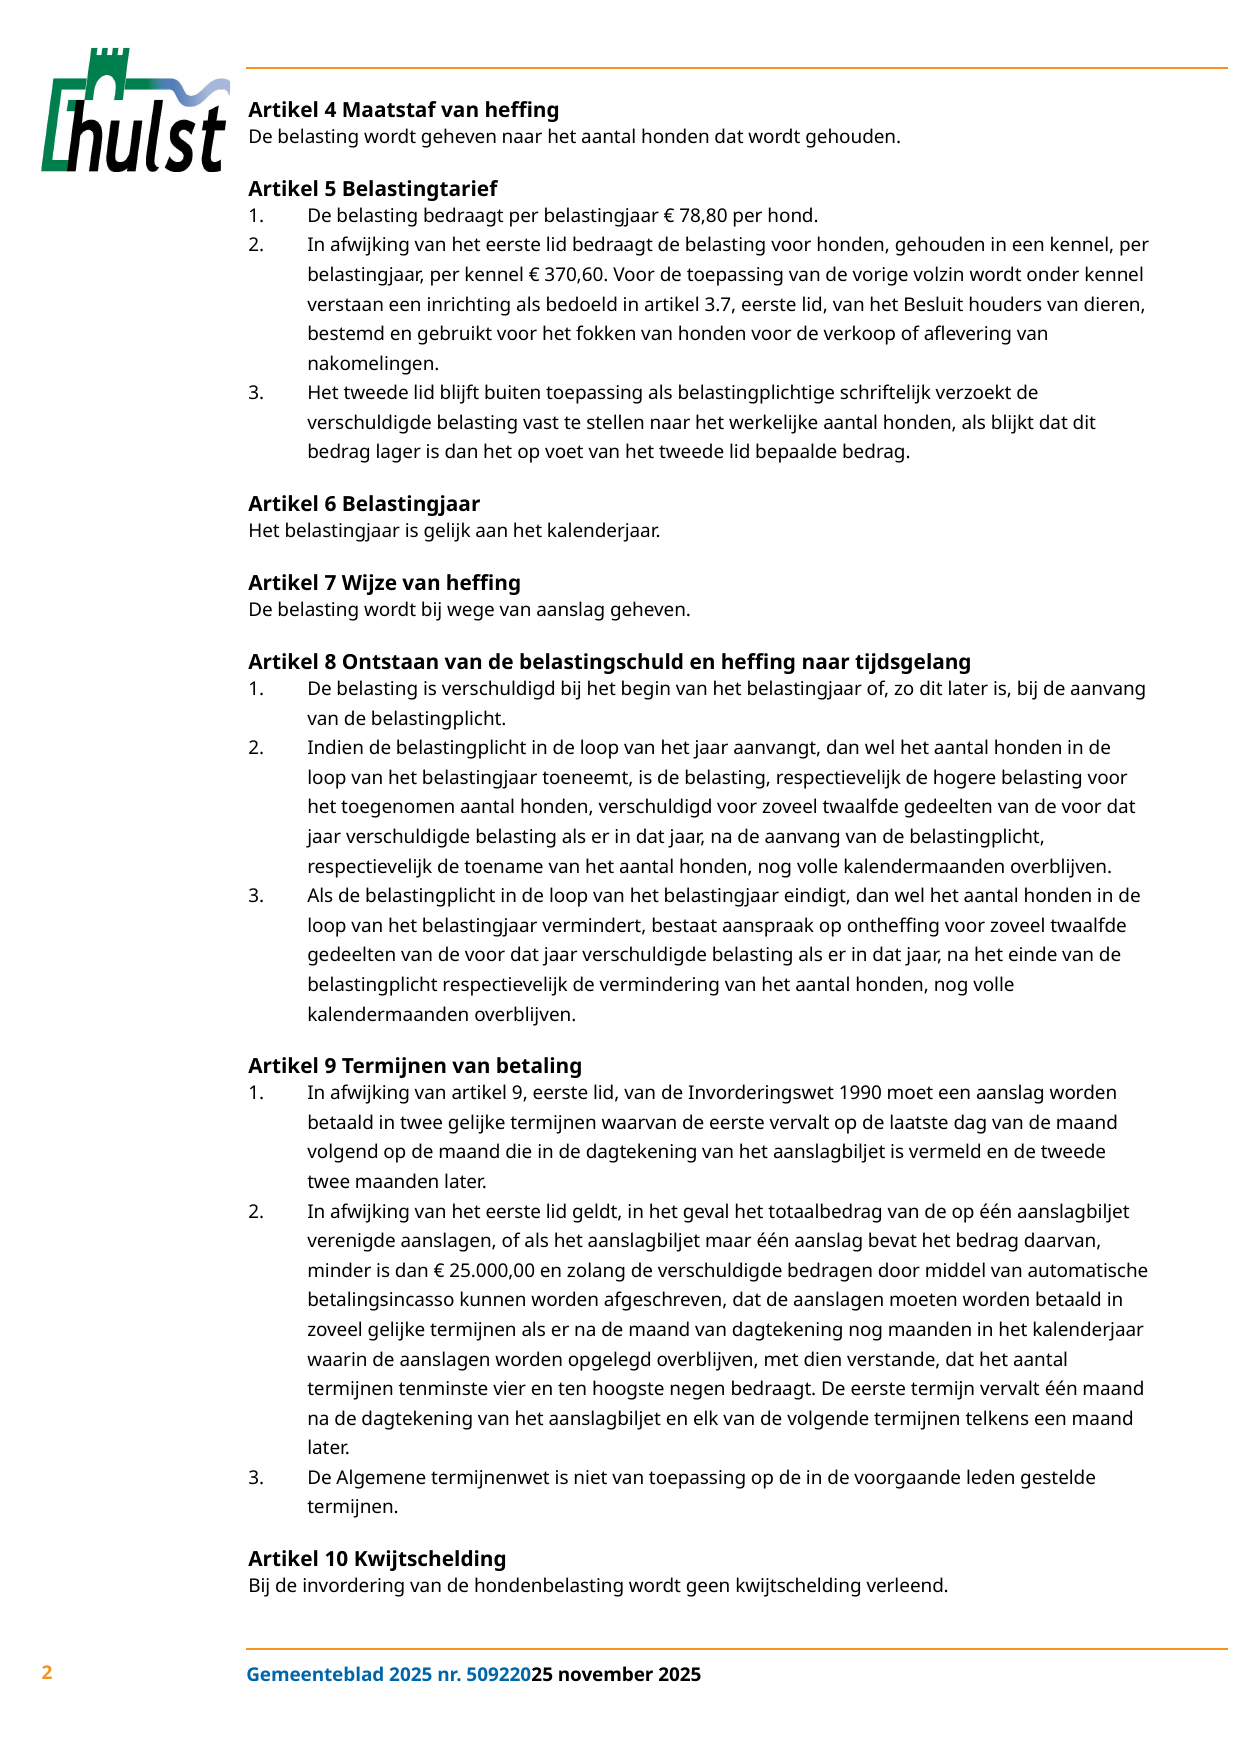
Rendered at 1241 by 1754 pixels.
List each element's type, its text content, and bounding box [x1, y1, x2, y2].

list In afwijking van artikel 9, eerste lid, van de Invorderingswet 1990 moet een aanslag worden betaald in twee gelijke termijnen waarvan de eerste vervalt op de laatste dag van de maand volgend op de maand die in de dagtekening van het aanslagbiljet is vermeld en de tweede twee maanden later. [248, 1079, 1152, 1194]
text Artikel 6 Belastingjaar [248, 489, 1152, 518]
list Het tweede lid blijft buiten toepassing als belastingplichtige schriftelijk verzoekt de verschuldigde belasting vast te stellen naar het werkelijke aantal honden, als blijkt dat dit bedrag lager is dan het op voet van het tweede lid bepaalde bedrag. [248, 379, 1152, 464]
list In afwijking van het eerste lid geldt, in het geval het totaalbedrag van de op één aanslagbiljet verenigde aanslagen, of als het aanslagbiljet maar één aanslag bevat het bedrag daarvan, minder is dan € 25.000,00 en zolang de verschuldigde bedragen door middel van automatische betalingsincasso kunnen worden afgeschreven, dat de aanslagen moeten worden betaald in zoveel gelijke termijnen als er na de maand van dagtekening nog maanden in het kalenderjaar waarin de aanslagen worden opgelegd overblijven, met dien verstande, dat het aantal termijnen tenminste vier en ten hoogste negen bedraagt. De eerste termijn vervalt één maand na de dagtekening van het aanslagbiljet en elk van de volgende termijnen telkens een maand later. [248, 1198, 1152, 1460]
text De belasting wordt bij wege van aanslag geheven. [248, 596, 1152, 622]
text De belasting wordt geheven naar het aantal honden dat wordt gehouden. [248, 123, 1152, 149]
text Bij de invordering van de hondenbelasting wordt geen kwijtschelding verleend. [248, 1573, 1152, 1598]
text Artikel 5 Belastingtarief [248, 174, 1152, 202]
text Artikel 4 Maatstaf van heffing [248, 95, 1152, 123]
text Artikel 10 Kwijtschelding [248, 1544, 1152, 1573]
list De belasting is verschuldigd bij het begin van het belastingjaar of, zo dit later is, bij de aanvang van de belastingplicht. [248, 675, 1152, 731]
list Als de belastingplicht in de loop van het belastingjaar eindigt, dan wel het aantal honden in de loop van het belastingjaar vermindert, bestaat aanspraak op ontheffing voor zoveel twaalfde gedeelten van de voor dat jaar verschuldigde belasting als er in dat jaar, na het einde van de belastingplicht respectievelijk de vermindering van het aantal honden, nog volle kalendermaanden overblijven. [248, 882, 1152, 1026]
list De Algemene termijnenwet is niet van toepassing op de in de voorgaande leden gestelde termijnen. [248, 1464, 1152, 1519]
list De belasting bedraagt per belastingjaar € 78,80 per hond. [248, 202, 1152, 228]
text Artikel 9 Termijnen van betaling [248, 1051, 1152, 1079]
text Artikel 8 Ontstaan van de belastingschuld en heffing naar tijdsgelang [248, 647, 1152, 675]
list In afwijking van het eerste lid bedraagt de belasting voor honden, gehouden in een kennel, per belastingjaar, per kennel € 370,60. Voor de toepassing van de vorige volzin wordt onder kennel verstaan een inrichting als bedoeld in artikel 3.7, eerste lid, van het Besluit houders van dieren, bestemd en gebruikt voor het fokken van honden voor de verkoop of aflevering van nakomelingen. [248, 232, 1152, 376]
text Het belastingjaar is gelijk aan het kalenderjaar. [248, 518, 1152, 543]
text Artikel 7 Wijze van heffing [248, 568, 1152, 596]
list Indien de belastingplicht in de loop van het jaar aanvangt, dan wel het aantal honden in de loop van het belastingjaar toeneemt, is de belasting, respectievelijk de hogere belasting voor het toegenomen aantal honden, verschuldigd voor zoveel twaalfde gedeelten van de voor dat jaar verschuldigde belasting als er in dat jaar, na de aanvang van de belastingplicht, respectievelijk de toename van het aantal honden, nog volle kalendermaanden overblijven. [248, 734, 1152, 878]
picture [41, 47, 231, 172]
